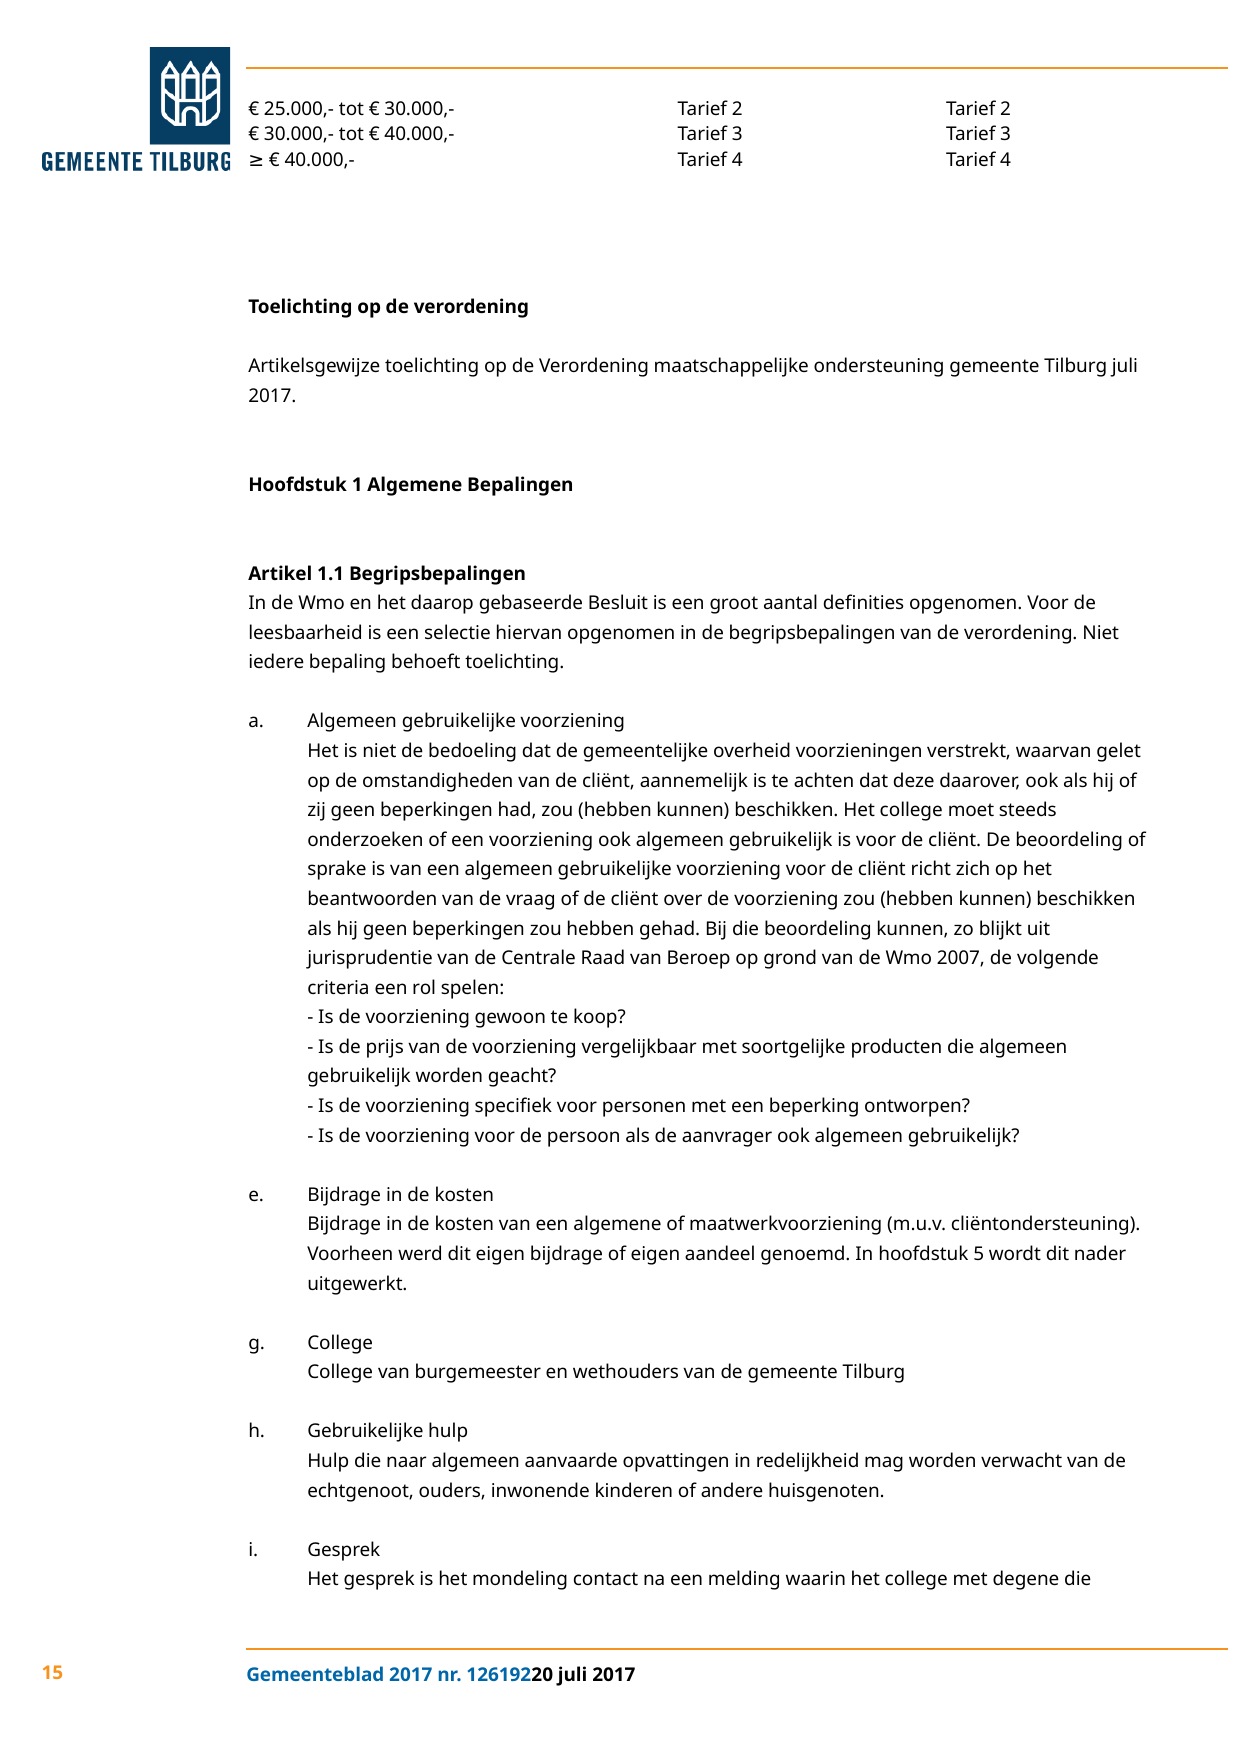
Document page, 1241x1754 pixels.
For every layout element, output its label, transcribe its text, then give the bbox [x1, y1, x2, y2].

list Hulp die naar algemeen aanvaarde opvattingen in redelijkheid mag worden verwacht van de echtgenoot, ouders, inwonende kinderen of andere huisgenoten. [248, 1447, 1152, 1503]
text Toelichting op de verordening [248, 293, 1152, 319]
table_cell Tarief 2 [678, 95, 946, 121]
list Gesprek [248, 1536, 1152, 1562]
table_cell Tarief 3 [678, 121, 946, 146]
list - Is de voorziening gewoon te koop? [248, 1003, 1152, 1029]
text Artikelsgewijze toelichting op de Verordening maatschappelijke ondersteuning gemeente Tilburg juli 2017. [248, 353, 1152, 408]
list College [248, 1329, 1152, 1355]
list Het is niet de bedoeling dat de gemeentelijke overheid voorzieningen verstrekt, waarvan gelet op de omstandigheden van de cliënt, aannemelijk is te achten dat deze daarover, ook als hij of zij geen beperkingen had, zou (hebben kunnen) beschikken. Het college moet steeds onderzoeken of een voorziening ook algemeen gebruikelijk is voor de cliënt. De beoordeling of sprake is van een algemeen gebruikelijke voorziening voor de cliënt richt zich op het beantwoorden van de vraag of de cliënt over de voorziening zou (hebben kunnen) beschikken als hij geen beperkingen zou hebben gehad. Bij die beoordeling kunnen, zo blijkt uit jurisprudentie van de Centrale Raad van Beroep op grond van de Wmo 2007, de volgende criteria een rol spelen: [248, 737, 1152, 1000]
text Hoofdstuk 1 Algemene Bepalingen [248, 471, 1152, 497]
table_cell Tarief 3 [946, 121, 1152, 146]
list Bijdrage in de kosten [248, 1181, 1152, 1207]
list Algemeen gebruikelijke voorziening [248, 708, 1152, 733]
list - Is de prijs van de voorziening vergelijkbaar met soortgelijke producten die algemeen gebruikelijk worden geacht? [248, 1033, 1152, 1088]
list Bijdrage in de kosten van een algemene of maatwerkvoorziening (m.u.v. cliëntondersteuning). Voorheen werd dit eigen bijdrage of eigen aandeel genoemd. In hoofdstuk 5 wordt dit nader uitgewerkt. [248, 1211, 1152, 1296]
table_cell Tarief 4 [946, 146, 1152, 172]
table_cell Tarief 2 [946, 95, 1152, 121]
picture [41, 47, 231, 172]
text In de Wmo en het daarop gebaseerde Besluit is een groot aantal definities opgenomen. Voor de leesbaarheid is een selectie hiervan opgenomen in de begripsbepalingen van de verordening. Niet iedere bepaling behoeft toelichting. [248, 589, 1152, 674]
list - Is de voorziening specifiek voor personen met een beperking ontworpen? [248, 1092, 1152, 1118]
list Het gesprek is het mondeling contact na een melding waarin het college met degene die [248, 1566, 1152, 1591]
list - Is de voorziening voor de persoon als de aanvrager ook algemeen gebruikelijk? [248, 1122, 1152, 1148]
table_cell € 25.000,- tot € 30.000,- [248, 95, 677, 121]
table_cell Tarief 4 [678, 146, 946, 172]
list College van burgemeester en wethouders van de gemeente Tilburg [248, 1358, 1152, 1384]
table_cell € 30.000,- tot € 40.000,- [248, 121, 677, 146]
list Gebruikelijke hulp [248, 1418, 1152, 1443]
table_cell ≥ € 40.000,- [248, 146, 677, 172]
text Artikel 1.1 Begripsbepalingen [248, 560, 1152, 586]
